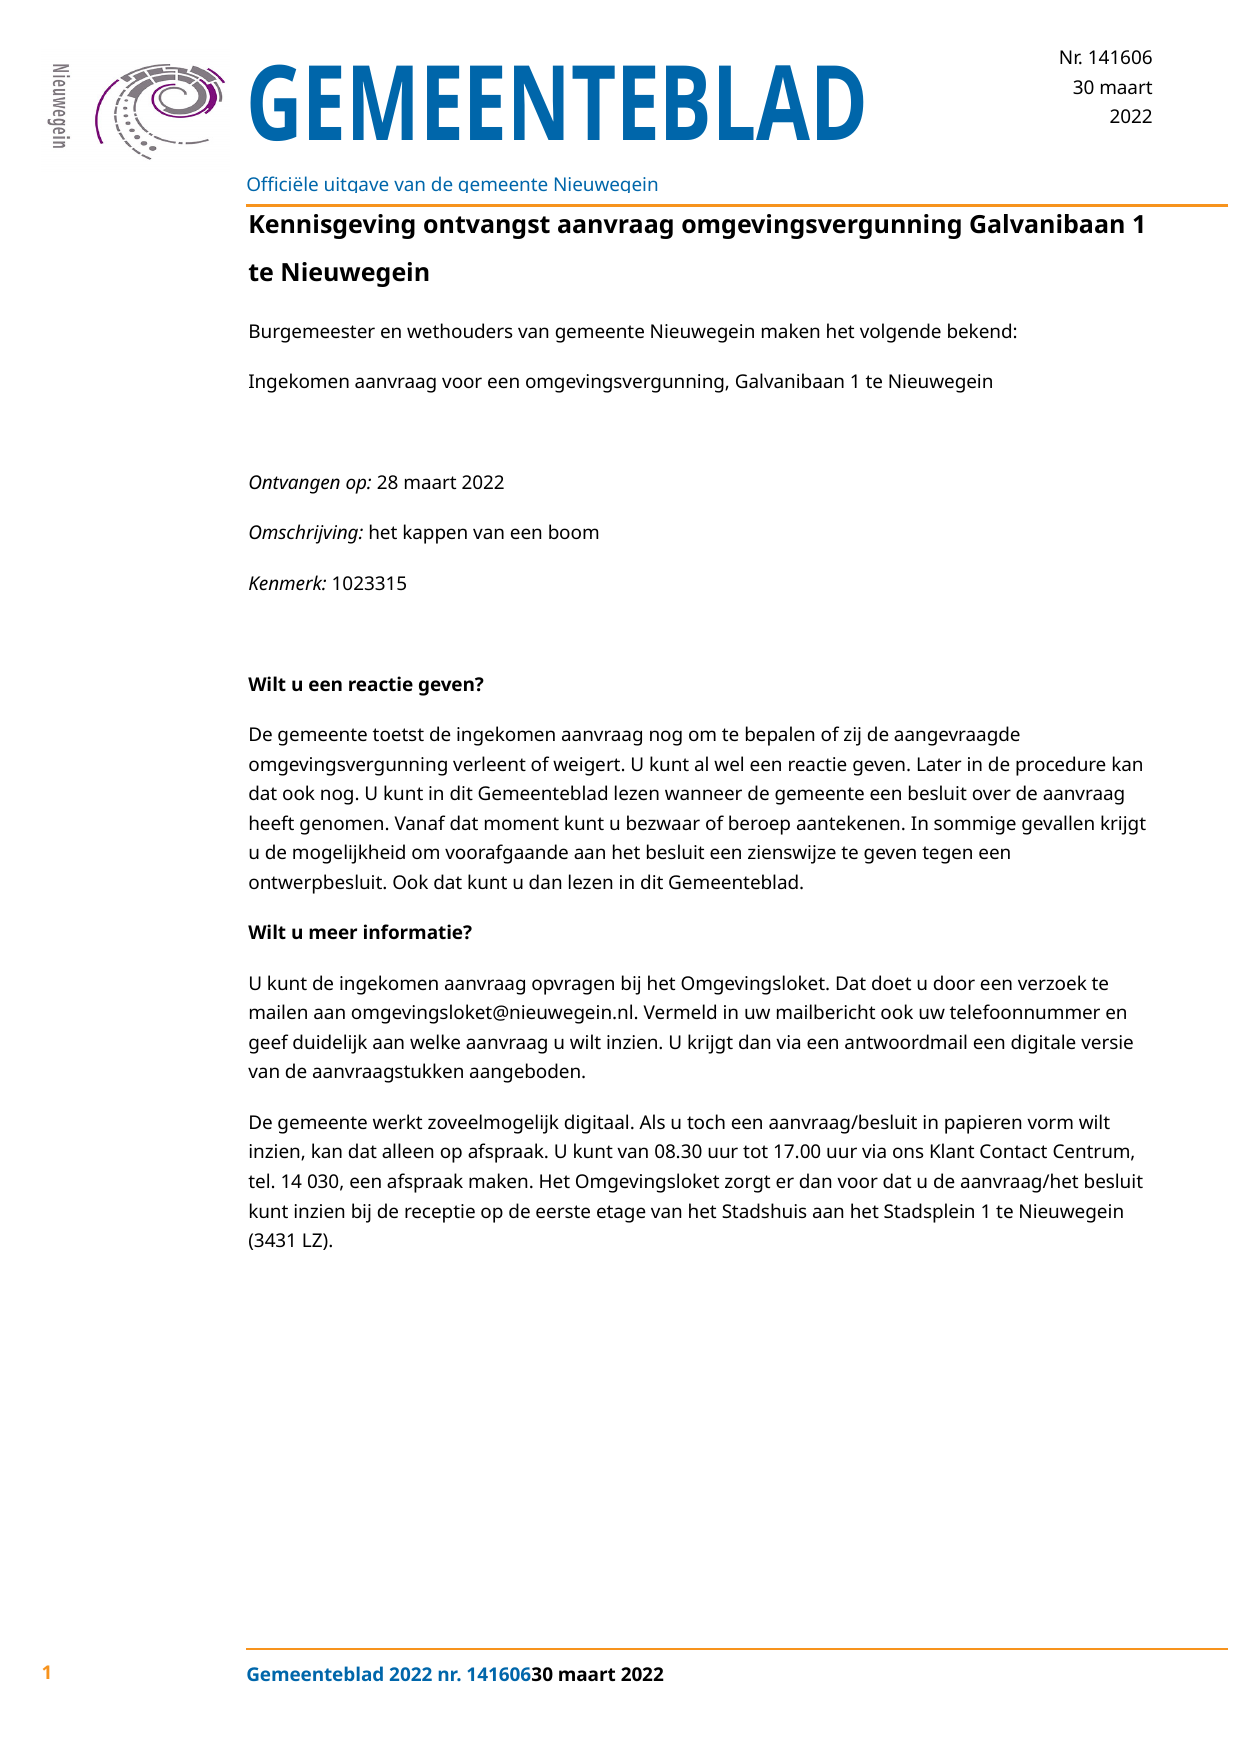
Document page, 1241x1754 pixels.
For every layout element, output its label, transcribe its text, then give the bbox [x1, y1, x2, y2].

text Kennisgeving ontvangst aanvraag omgevingsvergunning Galvanibaan 1 te Nieuwegein [248, 207, 1152, 288]
text Wilt u meer informatie? [248, 919, 1152, 945]
text Wilt u een reactie geven? [248, 671, 1152, 697]
text Kenmerk: 1023315 [248, 570, 1152, 596]
text Ontvangen op: 28 maart 2022 [248, 469, 1152, 495]
text Omschrijving: het kappen van een boom [248, 519, 1152, 545]
picture [41, 47, 231, 172]
text De gemeente toetst de ingekomen aanvraag nog om te bepalen of zij de aangevraagde omgevingsvergunning verleent of weigert. U kunt al wel een reactie geven. Later in de procedure kan dat ook nog. U kunt in dit Gemeenteblad lezen wanneer de gemeente een besluit over de aanvraag heeft genomen. Vanaf dat moment kunt u bezwaar of beroep aantekenen. In sommige gevallen krijgt u de mogelijkheid om voorafgaande aan het besluit een zienswijze te geven tegen een ontwerpbesluit. Ook dat kunt u dan lezen in dit Gemeenteblad. [248, 721, 1152, 895]
text U kunt de ingekomen aanvraag opvragen bij het Omgevingsloket. Dat doet u door een verzoek te mailen aan omgevingsloket@nieuwegein.nl. Vermeld in uw mailbericht ook uw telefoonnummer en geef duidelijk aan welke aanvraag u wilt inzien. U krijgt dan via een antwoordmail een digitale versie van de aanvraagstukken aangeboden. [248, 970, 1152, 1084]
text De gemeente werkt zoveelmogelijk digitaal. Als u toch een aanvraag/besluit in papieren vorm wilt inzien, kan dat alleen op afspraak. U kunt van 08.30 uur tot 17.00 uur via ons Klant Contact Centrum, tel. 14 030, een afspraak maken. Het Omgevingsloket zorgt er dan voor dat u de aanvraag/het besluit kunt inzien bij de receptie op de eerste etage van het Stadshuis aan het Stadsplein 1 te Nieuwegein (3431 LZ). [248, 1109, 1152, 1253]
text Burgemeester en wethouders van gemeente Nieuwegein maken het volgende bekend: [248, 318, 1152, 344]
text Ingekomen aanvraag voor een omgevingsvergunning, Galvanibaan 1 te Nieuwegein [248, 368, 1152, 394]
